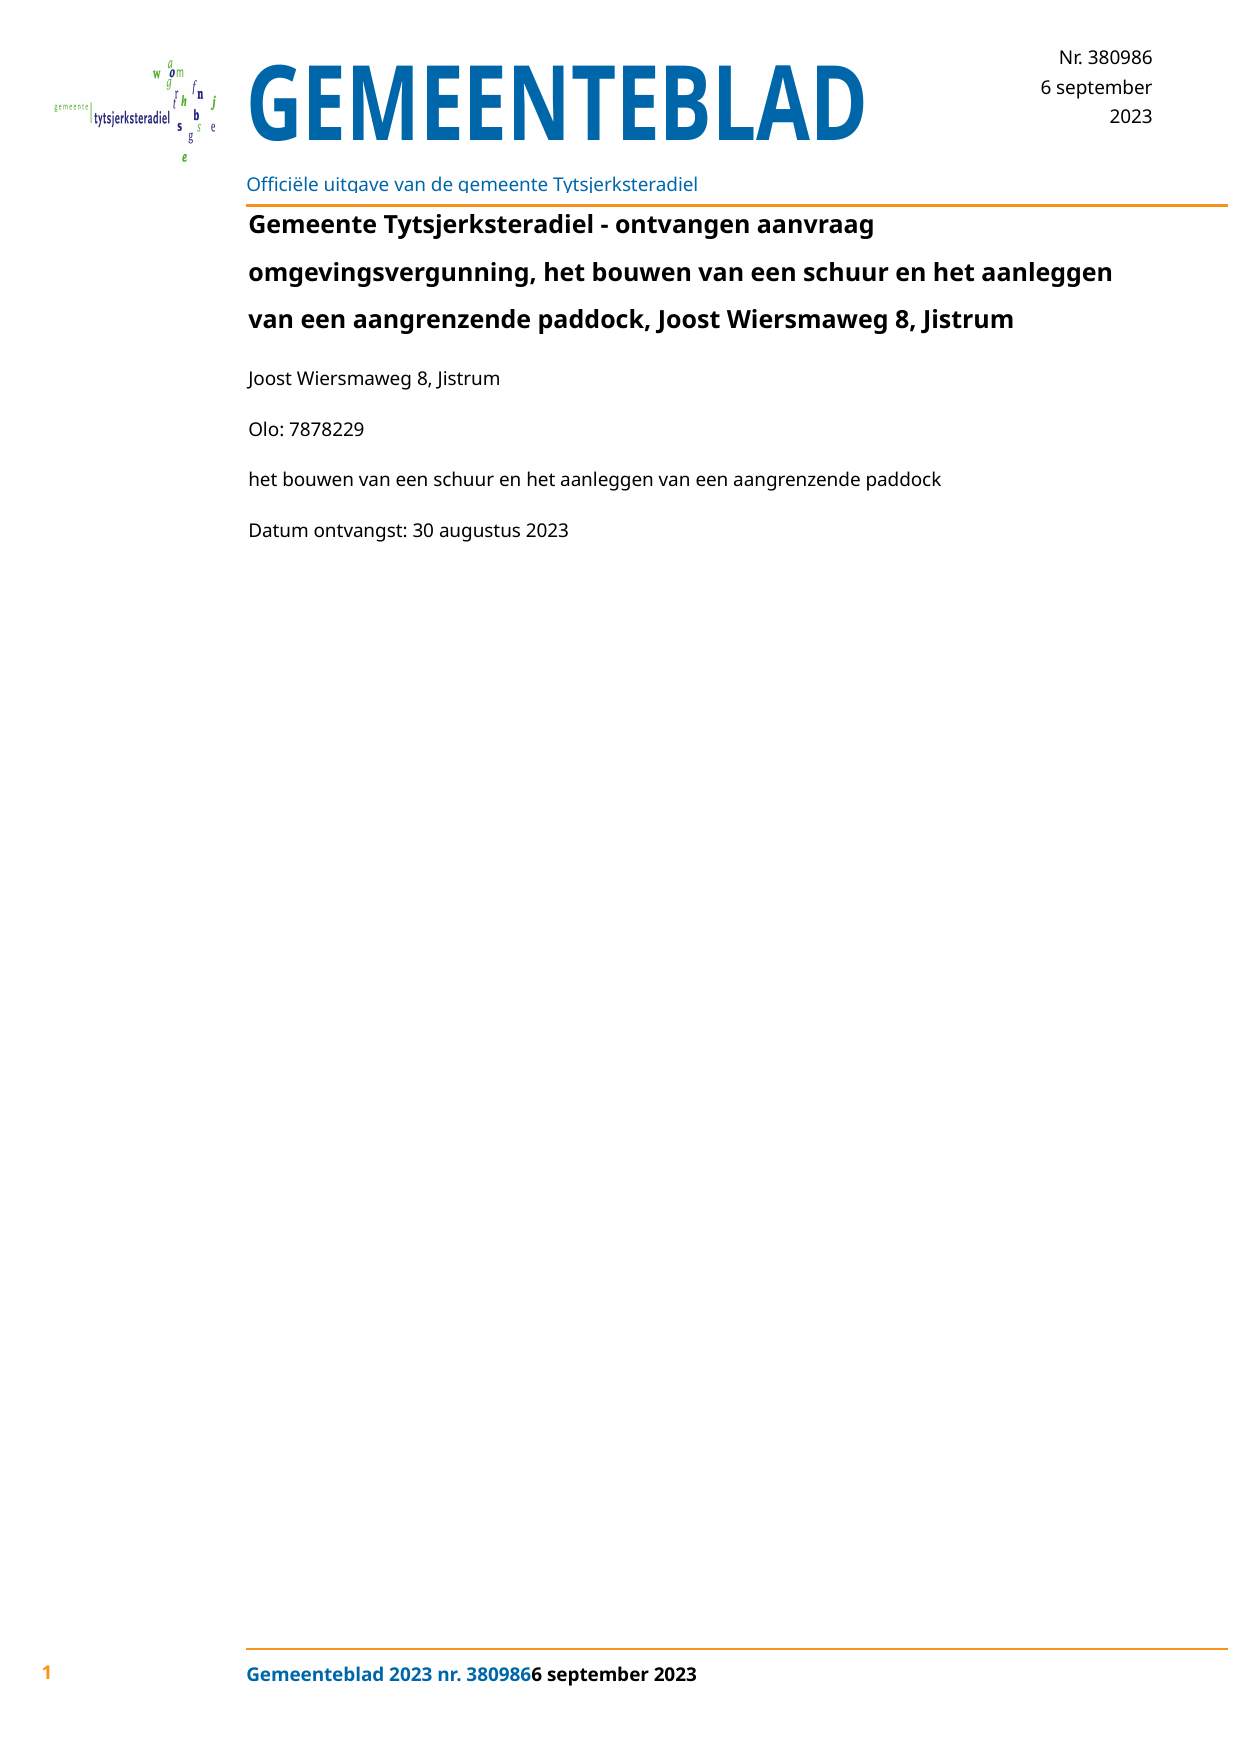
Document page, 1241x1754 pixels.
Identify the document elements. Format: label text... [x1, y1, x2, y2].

text Olo: 7878229 [248, 416, 1152, 442]
text het bouwen van een schuur en het aanleggen van een aangrenzende paddock [248, 466, 1152, 492]
text Joost Wiersmaweg 8, Jistrum [248, 366, 1152, 391]
text Datum ontvangst: 30 augustus 2023 [248, 517, 1152, 542]
picture [41, 47, 231, 172]
text Gemeente Tytsjerksteradiel - ontvangen aanvraag omgevingsvergunning, het bouwen van een schuur en het aanleggen van een aangrenzende paddock, Joost Wiersmaweg 8, Jistrum [248, 207, 1152, 336]
